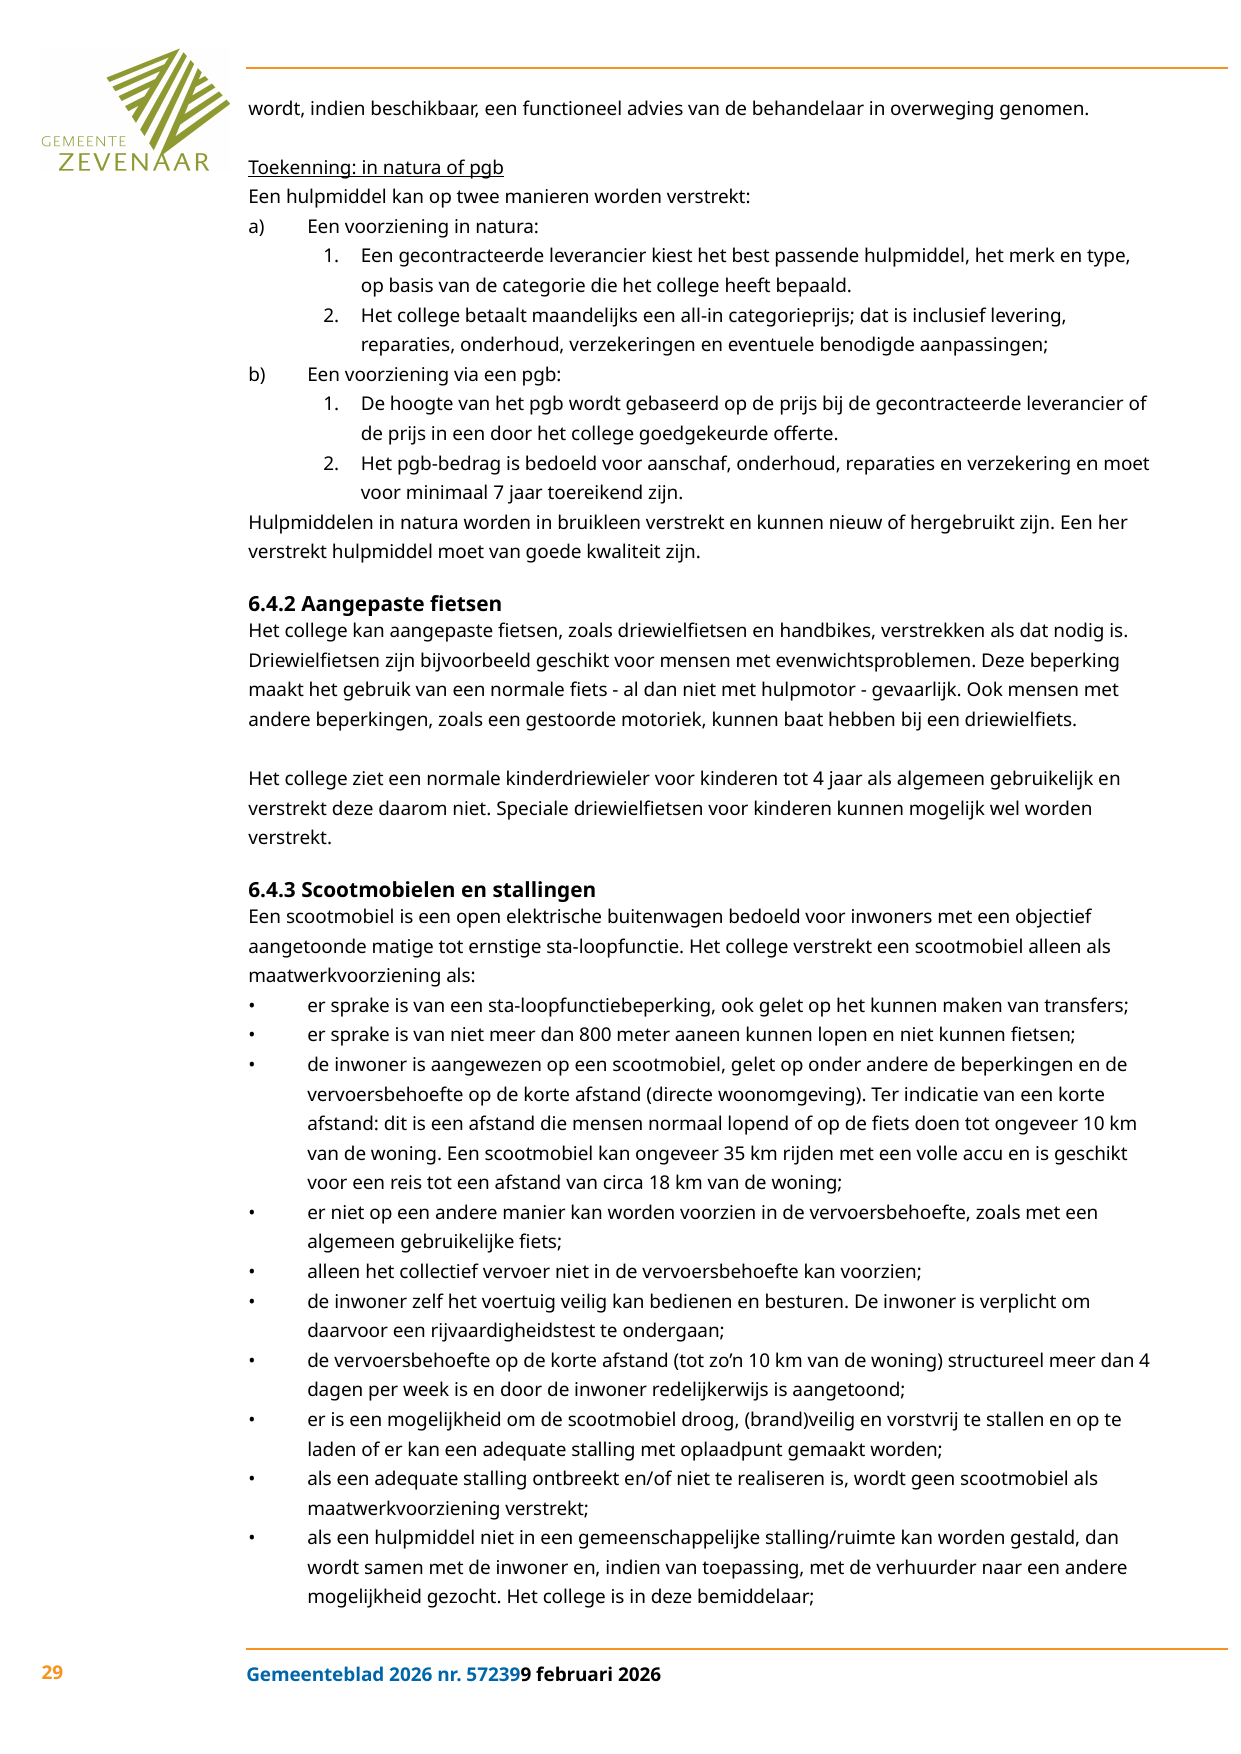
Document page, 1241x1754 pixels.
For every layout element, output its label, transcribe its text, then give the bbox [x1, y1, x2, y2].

text Hulpmiddelen in natura worden in bruikleen verstrekt en kunnen nieuw of hergebruikt zijn. Een her verstrekt hulpmiddel moet van goede kwaliteit zijn. [248, 509, 1152, 564]
list Een voorziening in natura: [248, 213, 1152, 239]
text Een hulpmiddel kan op twee manieren worden verstrekt: [248, 183, 1152, 209]
list er sprake is van een sta-loopfunctiebeperking, ook gelet op het kunnen maken van transfers; [248, 992, 1152, 1018]
list Het pgb-bedrag is bedoeld voor aanschaf, onderhoud, reparaties en verzekering en moet voor minimaal 7 jaar toereikend zijn. [323, 450, 1152, 505]
picture [41, 47, 231, 172]
text Het college kan aangepaste fietsen, zoals driewielfietsen en handbikes, verstrekken als dat nodig is. Driewielfietsen zijn bijvoorbeeld geschikt voor mensen met evenwichtsproblemen. Deze beperking maakt het gebruik van een normale fiets - al dan niet met hulpmotor - gevaarlijk. Ook mensen met andere beperkingen, zoals een gestoorde motoriek, kunnen baat hebben bij een driewielfiets. [248, 617, 1152, 732]
list alleen het collectief vervoer niet in de vervoersbehoefte kan voorzien; [248, 1258, 1152, 1284]
list Een gecontracteerde leverancier kiest het best passende hulpmiddel, het merk en type, op basis van de categorie die het college heeft bepaald. [323, 243, 1152, 298]
text Het college ziet een normale kinderdriewieler voor kinderen tot 4 jaar als algemeen gebruikelijk en verstrekt deze daarom niet. Speciale driewielfietsen voor kinderen kunnen mogelijk wel worden verstrekt. [248, 765, 1152, 850]
text Een scootmobiel is een open elektrische buitenwagen bedoeld voor inwoners met een objectief aangetoonde matige tot ernstige sta-loopfunctie. Het college verstrekt een scootmobiel alleen als maatwerkvoorziening als: [248, 903, 1152, 988]
list Een voorziening via een pgb: [248, 361, 1152, 387]
list Het college betaalt maandelijks een all-in categorieprijs; dat is inclusief levering, reparaties, onderhoud, verzekeringen en eventuele benodigde aanpassingen; [323, 302, 1152, 357]
list de vervoersbehoefte op de korte afstand (tot zo’n 10 km van de woning) structureel meer dan 4 dagen per week is en door de inwoner redelijkerwijs is aangetoond; [248, 1347, 1152, 1402]
list er sprake is van niet meer dan 800 meter aaneen kunnen lopen en niet kunnen fietsen; [248, 1022, 1152, 1047]
text 6.4.2 Aangepaste fietsen [248, 589, 1152, 617]
text wordt, indien beschikbaar, een functioneel advies van de behandelaar in overweging genomen. [248, 95, 1152, 121]
list de inwoner is aangewezen op een scootmobiel, gelet op onder andere de beperkingen en de vervoersbehoefte op de korte afstand (directe woonomgeving). Ter indicatie van een korte afstand: dit is een afstand die mensen normaal lopend of op de fiets doen tot ongeveer 10 km van de woning. Een scootmobiel kan ongeveer 35 km rijden met een volle accu en is geschikt voor een reis tot een afstand van circa 18 km van de woning; [248, 1051, 1152, 1195]
text Toekenning: in natura of pgb [248, 154, 1152, 180]
list er is een mogelijkheid om de scootmobiel droog, (brand)veilig en vorstvrij te stallen en op te laden of er kan een adequate stalling met oplaadpunt gemaakt worden; [248, 1406, 1152, 1462]
text 6.4.3 Scootmobielen en stallingen [248, 875, 1152, 903]
list de inwoner zelf het voertuig veilig kan bedienen en besturen. De inwoner is verplicht om daarvoor een rijvaardigheidstest te ondergaan; [248, 1288, 1152, 1343]
list als een hulpmiddel niet in een gemeenschappelijke stalling/ruimte kan worden gestald, dan wordt samen met de inwoner en, indien van toepassing, met de verhuurder naar een andere mogelijkheid gezocht. Het college is in deze bemiddelaar; [248, 1524, 1152, 1609]
list als een adequate stalling ontbreekt en/of niet te realiseren is, wordt geen scootmobiel als maatwerkvoorziening verstrekt; [248, 1465, 1152, 1521]
list er niet op een andere manier kan worden voorzien in de vervoersbehoefte, zoals met een algemeen gebruikelijke fiets; [248, 1199, 1152, 1254]
list De hoogte van het pgb wordt gebaseerd op de prijs bij de gecontracteerde leverancier of de prijs in een door het college goedgekeurde offerte. [323, 391, 1152, 446]
